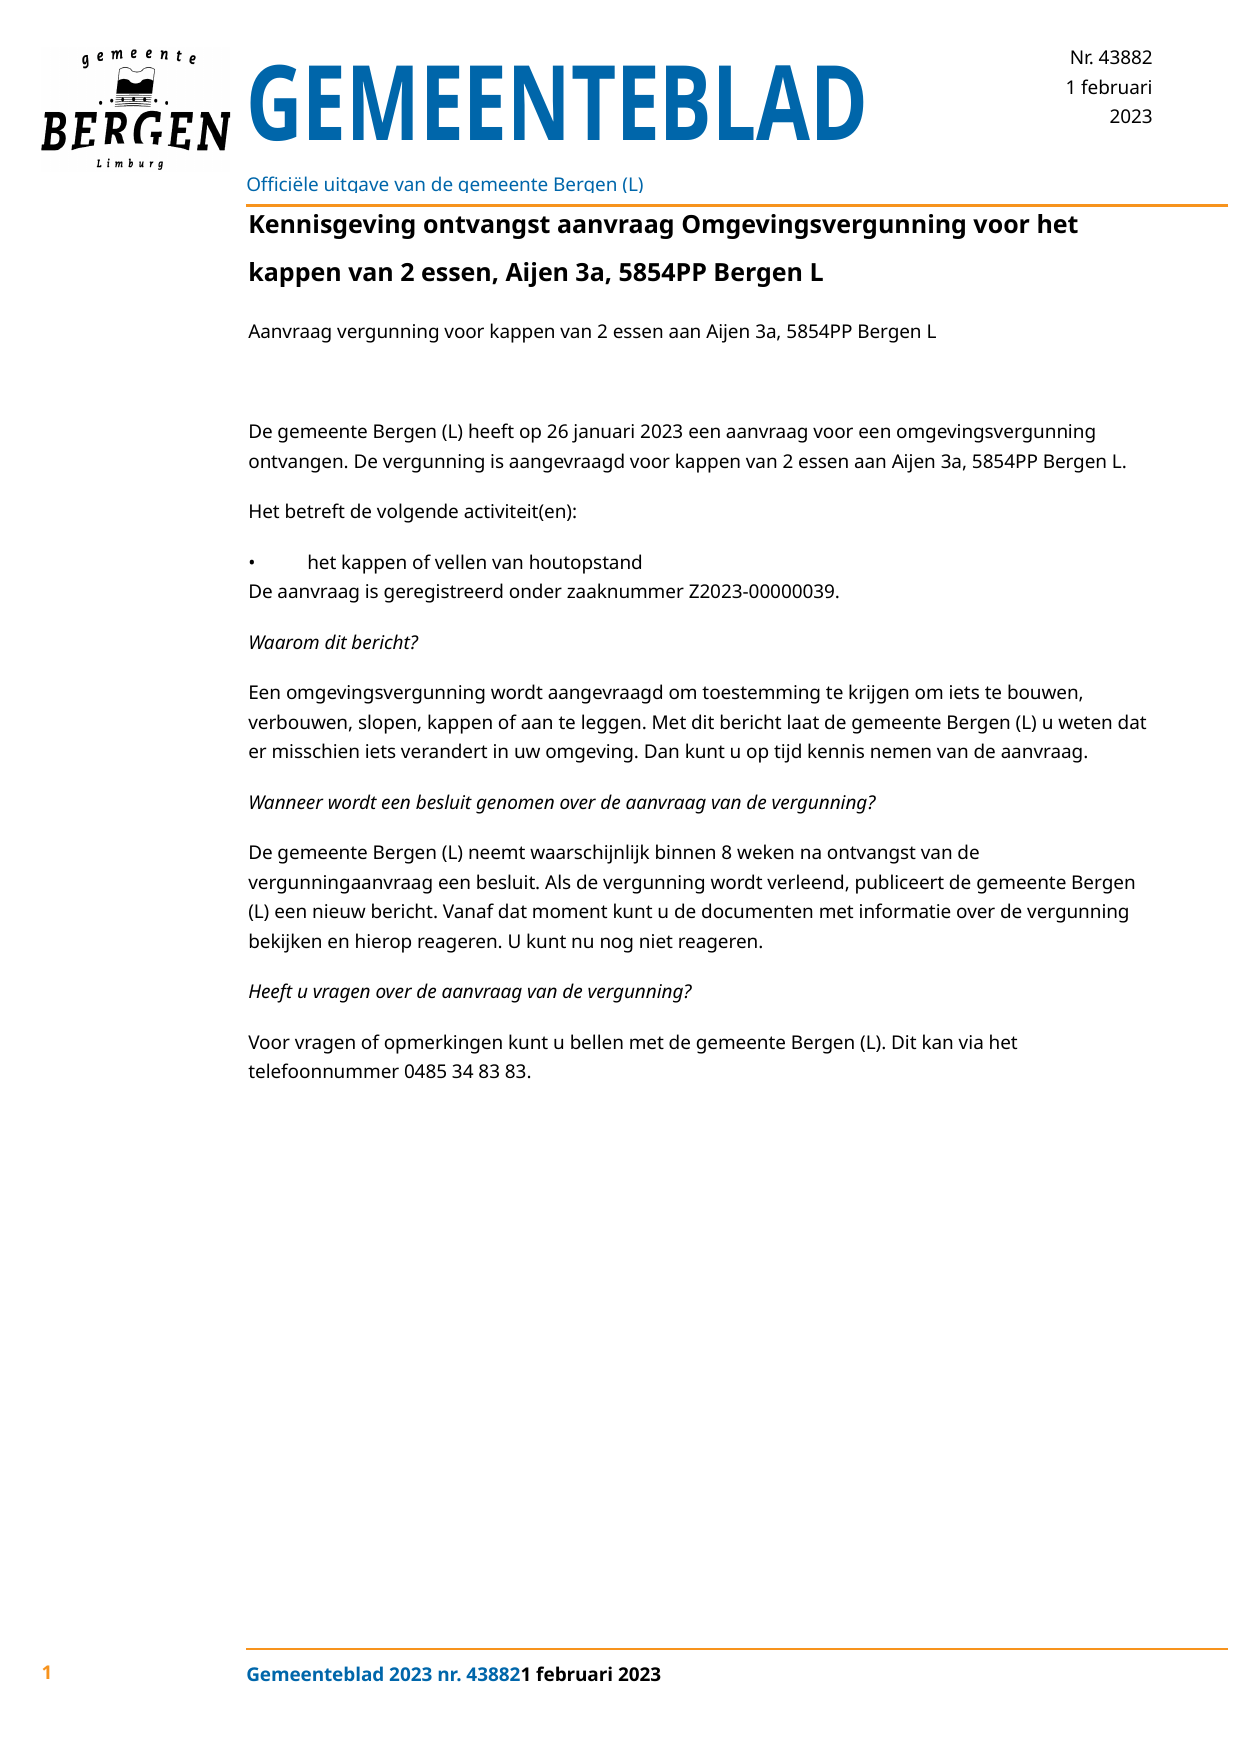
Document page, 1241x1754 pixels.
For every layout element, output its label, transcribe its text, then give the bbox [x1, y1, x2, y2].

text De gemeente Bergen (L) neemt waarschijnlijk binnen 8 weken na ontvangst van de vergunningaanvraag een besluit. Als de vergunning wordt verleend, publiceert de gemeente Bergen (L) een nieuw bericht. Vanaf dat moment kunt u de documenten met informatie over de vergunning bekijken en hierop reageren. U kunt nu nog niet reageren. [248, 839, 1152, 954]
list het kappen of vellen van houtopstand [248, 549, 1152, 575]
text De gemeente Bergen (L) heeft op 26 januari 2023 een aanvraag voor een omgevingsvergunning ontvangen. De vergunning is aangevraagd voor kappen van 2 essen aan Aijen 3a, 5854PP Bergen L. [248, 419, 1152, 474]
text Het betreft de volgende activiteit(en): [248, 499, 1152, 524]
text De aanvraag is geregistreerd onder zaaknummer Z2023-00000039. [248, 579, 1152, 604]
text Aanvraag vergunning voor kappen van 2 essen aan Aijen 3a, 5854PP Bergen L [248, 318, 1152, 344]
text Heeft u vragen over de aanvraag van de vergunning? [248, 979, 1152, 1004]
text Waarom dit bericht? [248, 629, 1152, 655]
picture [41, 47, 231, 172]
text Kennisgeving ontvangst aanvraag Omgevingsvergunning voor het kappen van 2 essen, Aijen 3a, 5854PP Bergen L [248, 207, 1152, 288]
text Wanneer wordt een besluit genomen over de aanvraag van de vergunning? [248, 789, 1152, 815]
text Voor vragen of opmerkingen kunt u bellen met de gemeente Bergen (L). Dit kan via het telefoonnummer 0485 34 83 83. [248, 1029, 1152, 1084]
text Een omgevingsvergunning wordt aangevraagd om toestemming te krijgen om iets te bouwen, verbouwen, slopen, kappen of aan te leggen. Met dit bericht laat de gemeente Bergen (L) u weten dat er misschien iets verandert in uw omgeving. Dan kunt u op tijd kennis nemen van de aanvraag. [248, 679, 1152, 764]
